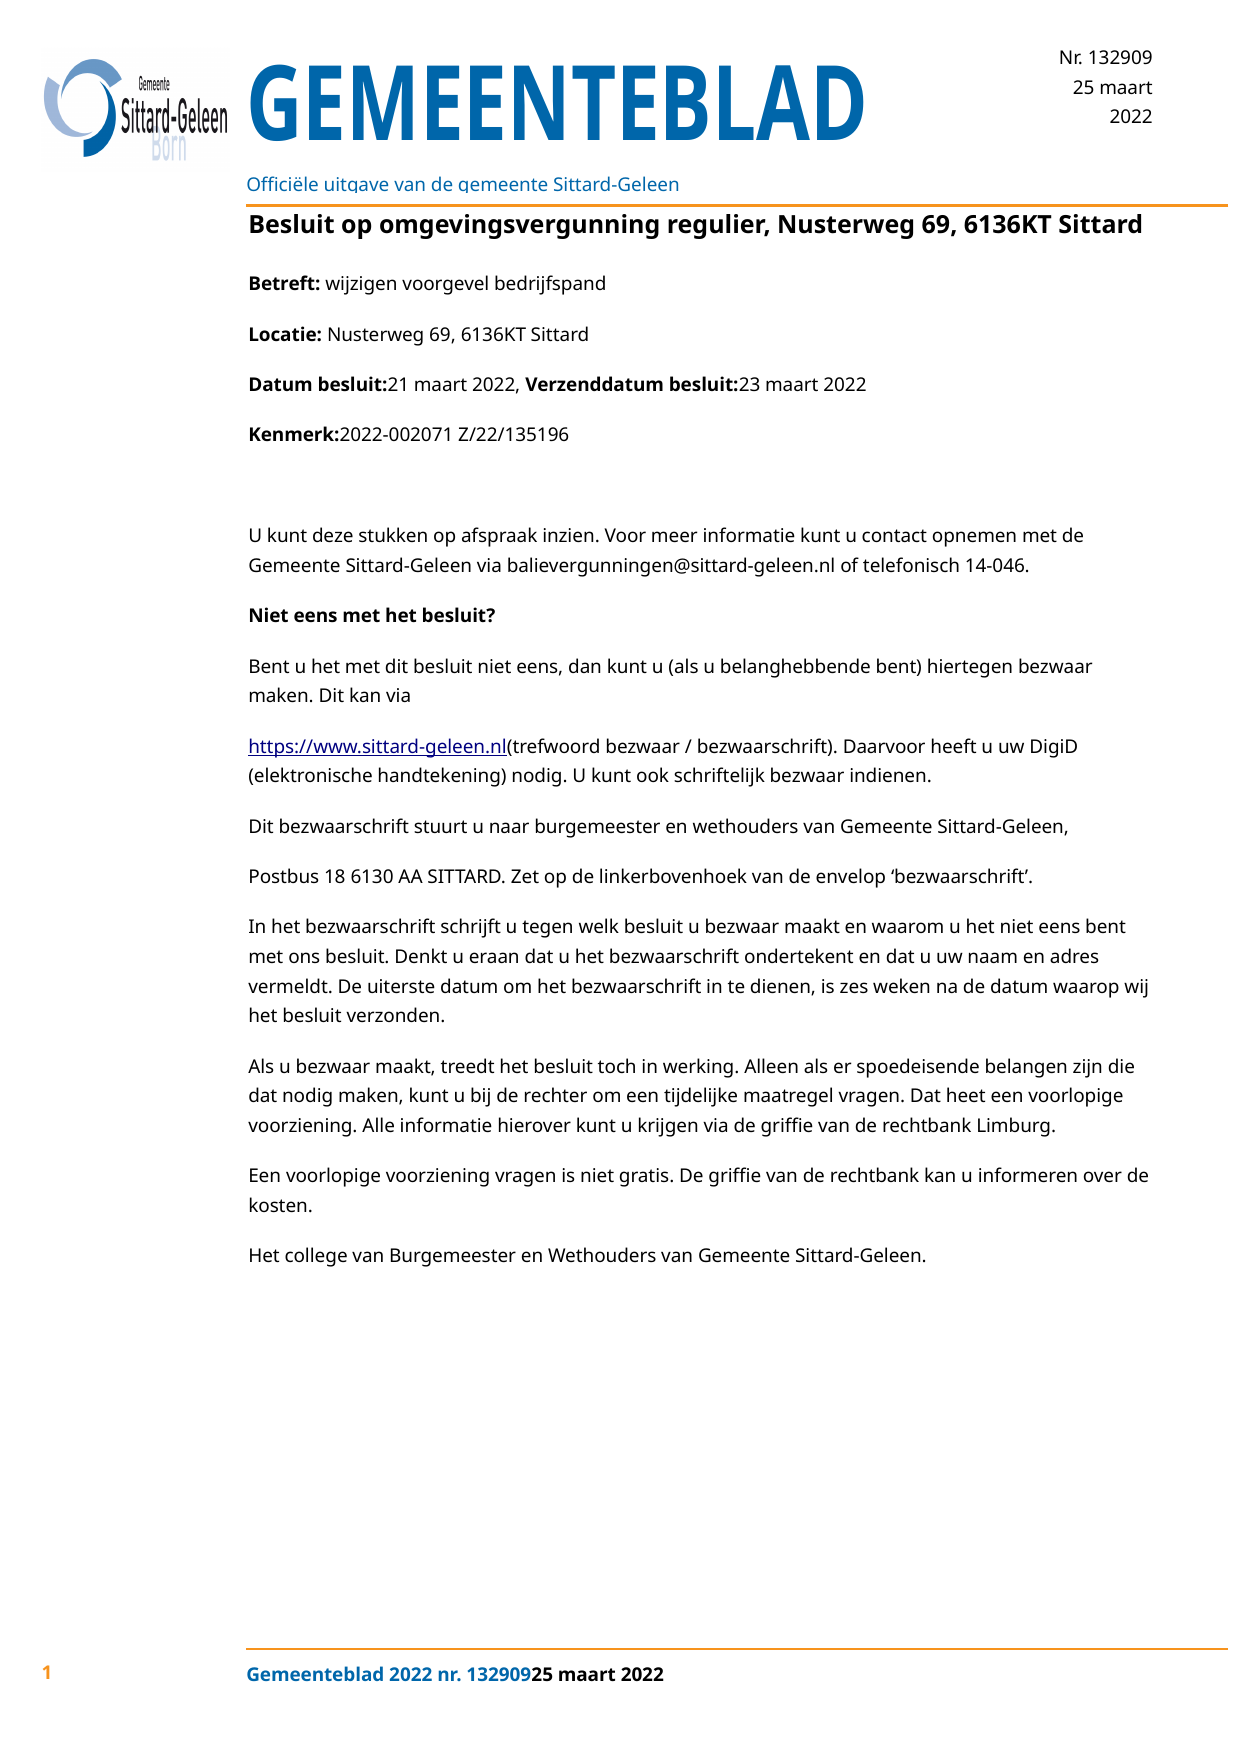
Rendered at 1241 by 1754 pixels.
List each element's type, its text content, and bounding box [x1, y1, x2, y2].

text Bent u het met dit besluit niet eens, dan kunt u (als u belanghebbende bent) hiertegen bezwaar maken. Dit kan via [248, 653, 1152, 708]
text Postbus 18 6130 AA SITTARD. Zet op de linkerbovenhoek van de envelop ‘bezwaarschrift’. [248, 863, 1152, 889]
picture [41, 47, 231, 172]
text Datum besluit:21 maart 2022, Verzenddatum besluit:23 maart 2022 [248, 371, 1152, 397]
text Kenmerk:2022-002071 Z/22/135196 [248, 422, 1152, 447]
text Locatie: Nusterweg 69, 6136KT Sittard [248, 321, 1152, 346]
text Het college van Burgemeester en Wethouders van Gemeente Sittard-Geleen. [248, 1242, 1152, 1268]
text https://www.sittard-geleen.nl(trefwoord bezwaar / bezwaarschrift). Daarvoor heeft u uw DigiD (elektronische handtekening) nodig. U kunt ook schriftelijk bezwaar indienen. [248, 733, 1152, 788]
text Een voorlopige voorziening vragen is niet gratis. De griffie van de rechtbank kan u informeren over de kosten. [248, 1162, 1152, 1218]
text Als u bezwaar maakt, treedt het besluit toch in werking. Alleen als er spoedeisende belangen zijn die dat nodig maken, kunt u bij de rechter om een tijdelijke maatregel vragen. Dat heet een voorlopige voorziening. Alle informatie hierover kunt u krijgen via de griffie van de rechtbank Limburg. [248, 1053, 1152, 1138]
text Betreft: wijzigen voorgevel bedrijfspand [248, 270, 1152, 296]
text Besluit op omgevingsvergunning regulier, Nusterweg 69, 6136KT Sittard [248, 207, 1152, 241]
text Dit bezwaarschrift stuurt u naar burgemeester en wethouders van Gemeente Sittard-Geleen, [248, 813, 1152, 838]
text U kunt deze stukken op afspraak inzien. Voor meer informatie kunt u contact opnemen met de Gemeente Sittard-Geleen via balievergunningen@sittard-geleen.nl of telefonisch 14-046. [248, 522, 1152, 578]
text In het bezwaarschrift schrijft u tegen welk besluit u bezwaar maakt en waarom u het niet eens bent met ons besluit. Denkt u eraan dat u het bezwaarschrift ondertekent en dat u uw naam en adres vermeldt. De uiterste datum om het bezwaarschrift in te dienen, is zes weken na de datum waarop wij het besluit verzonden. [248, 914, 1152, 1028]
text Niet eens met het besluit? [248, 602, 1152, 628]
